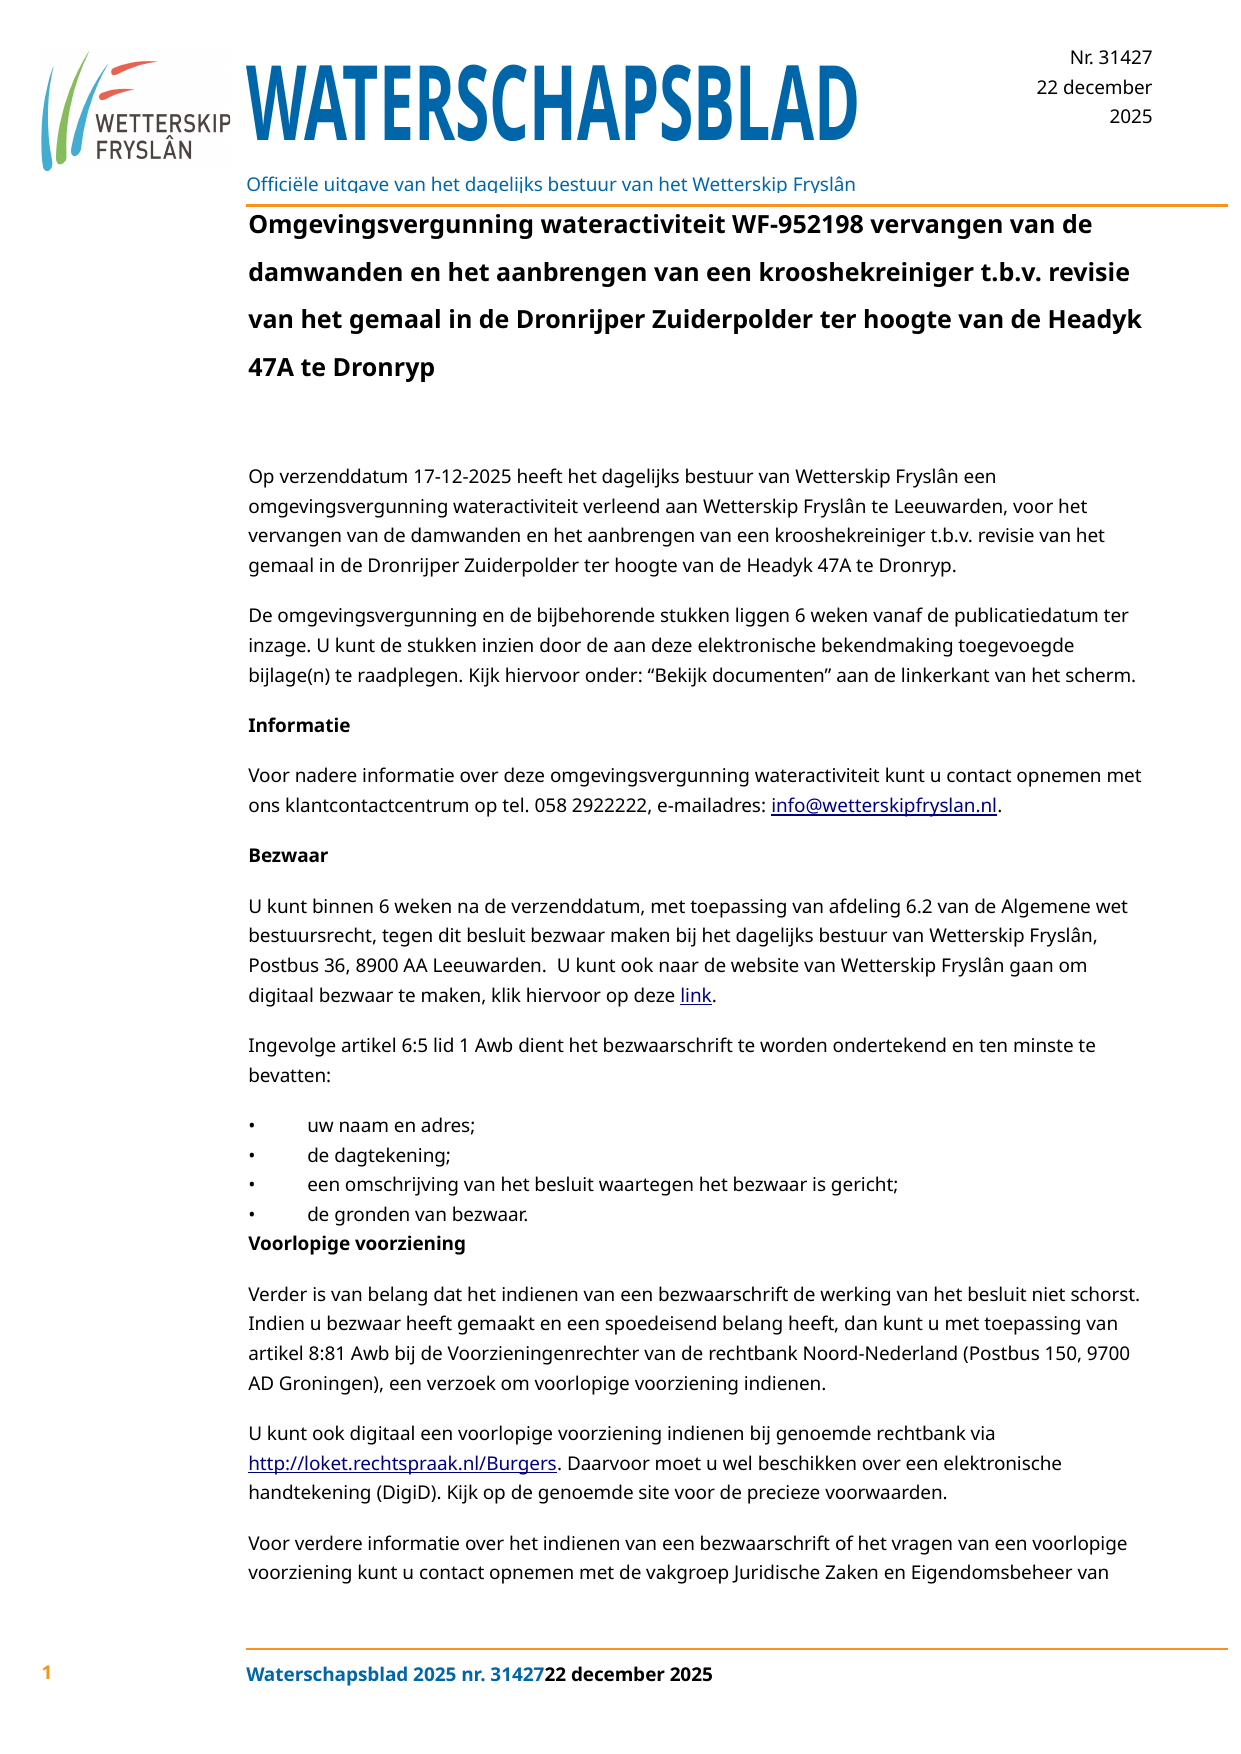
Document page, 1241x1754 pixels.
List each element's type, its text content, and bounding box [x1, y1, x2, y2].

text Verder is van belang dat het indienen van een bezwaarschrift de werking van het besluit niet schorst. Indien u bezwaar heeft gemaakt en een spoedeisend belang heeft, dan kunt u met toepassing van artikel 8:81 Awb bij de Voorzieningenrechter van de rechtbank Noord-Nederland (Postbus 150, 9700 AD Groningen), een verzoek om voorlopige voorziening indienen. [248, 1281, 1152, 1396]
text U kunt binnen 6 weken na de verzenddatum, met toepassing van afdeling 6.2 van de Algemene wet bestuursrecht, tegen dit besluit bezwaar maken bij het dagelijks bestuur van Wetterskip Fryslân, Postbus 36, 8900 AA Leeuwarden. U kunt ook naar de website van Wetterskip Fryslân gaan om digitaal bezwaar te maken, klik hiervoor op deze link. [248, 893, 1152, 1008]
picture [41, 47, 231, 172]
text U kunt ook digitaal een voorlopige voorziening indienen bij genoemde rechtbank via http://loket.rechtspraak.nl/Burgers. Daarvoor moet u wel beschikken over een elektronische handtekening (DigiD). Kijk op de genoemde site voor de precieze voorwaarden. [248, 1420, 1152, 1505]
list uw naam en adres; [248, 1112, 1152, 1138]
text Voor nadere informatie over deze omgevingsvergunning wateractiviteit kunt u contact opnemen met ons klantcontactcentrum op tel. 058 2922222, e-mailadres: info@wetterskipfryslan.nl. [248, 763, 1152, 818]
text Ingevolge artikel 6:5 lid 1 Awb dient het bezwaarschrift te worden ondertekend en ten minste te bevatten: [248, 1032, 1152, 1088]
text Omgevingsvergunning wateractiviteit WF-952198 vervangen van de damwanden en het aanbrengen van een krooshekreiniger t.b.v. revisie van het gemaal in de Dronrijper Zuiderpolder ter hoogte van de Headyk 47A te Dronryp [248, 207, 1152, 384]
list de dagtekening; [248, 1142, 1152, 1168]
text Informatie [248, 712, 1152, 738]
text Bezwaar [248, 843, 1152, 868]
text De omgevingsvergunning en de bijbehorende stukken liggen 6 weken vanaf de publicatiedatum ter inzage. U kunt de stukken inzien door de aan deze elektronische bekendmaking toegevoegde bijlage(n) te raadplegen. Kijk hiervoor onder: “Bekijk documenten” aan de linkerkant van het scherm. [248, 603, 1152, 688]
list de gronden van bezwaar. [248, 1201, 1152, 1227]
text Voorlopige voorziening [248, 1231, 1152, 1256]
text Voor verdere informatie over het indienen van een bezwaarschrift of het vragen van een voorlopige voorziening kunt u contact opnemen met de vakgroep Juridische Zaken en Eigendomsbeheer van [248, 1530, 1152, 1585]
list een omschrijving van het besluit waartegen het bezwaar is gericht; [248, 1171, 1152, 1197]
text Op verzenddatum 17-12-2025 heeft het dagelijks bestuur van Wetterskip Fryslân een omgevingsvergunning wateractiviteit verleend aan Wetterskip Fryslân te Leeuwarden, voor het vervangen van de damwanden en het aanbrengen van een krooshekreiniger t.b.v. revisie van het gemaal in de Dronrijper Zuiderpolder ter hoogte van de Headyk 47A te Dronryp. [248, 463, 1152, 578]
